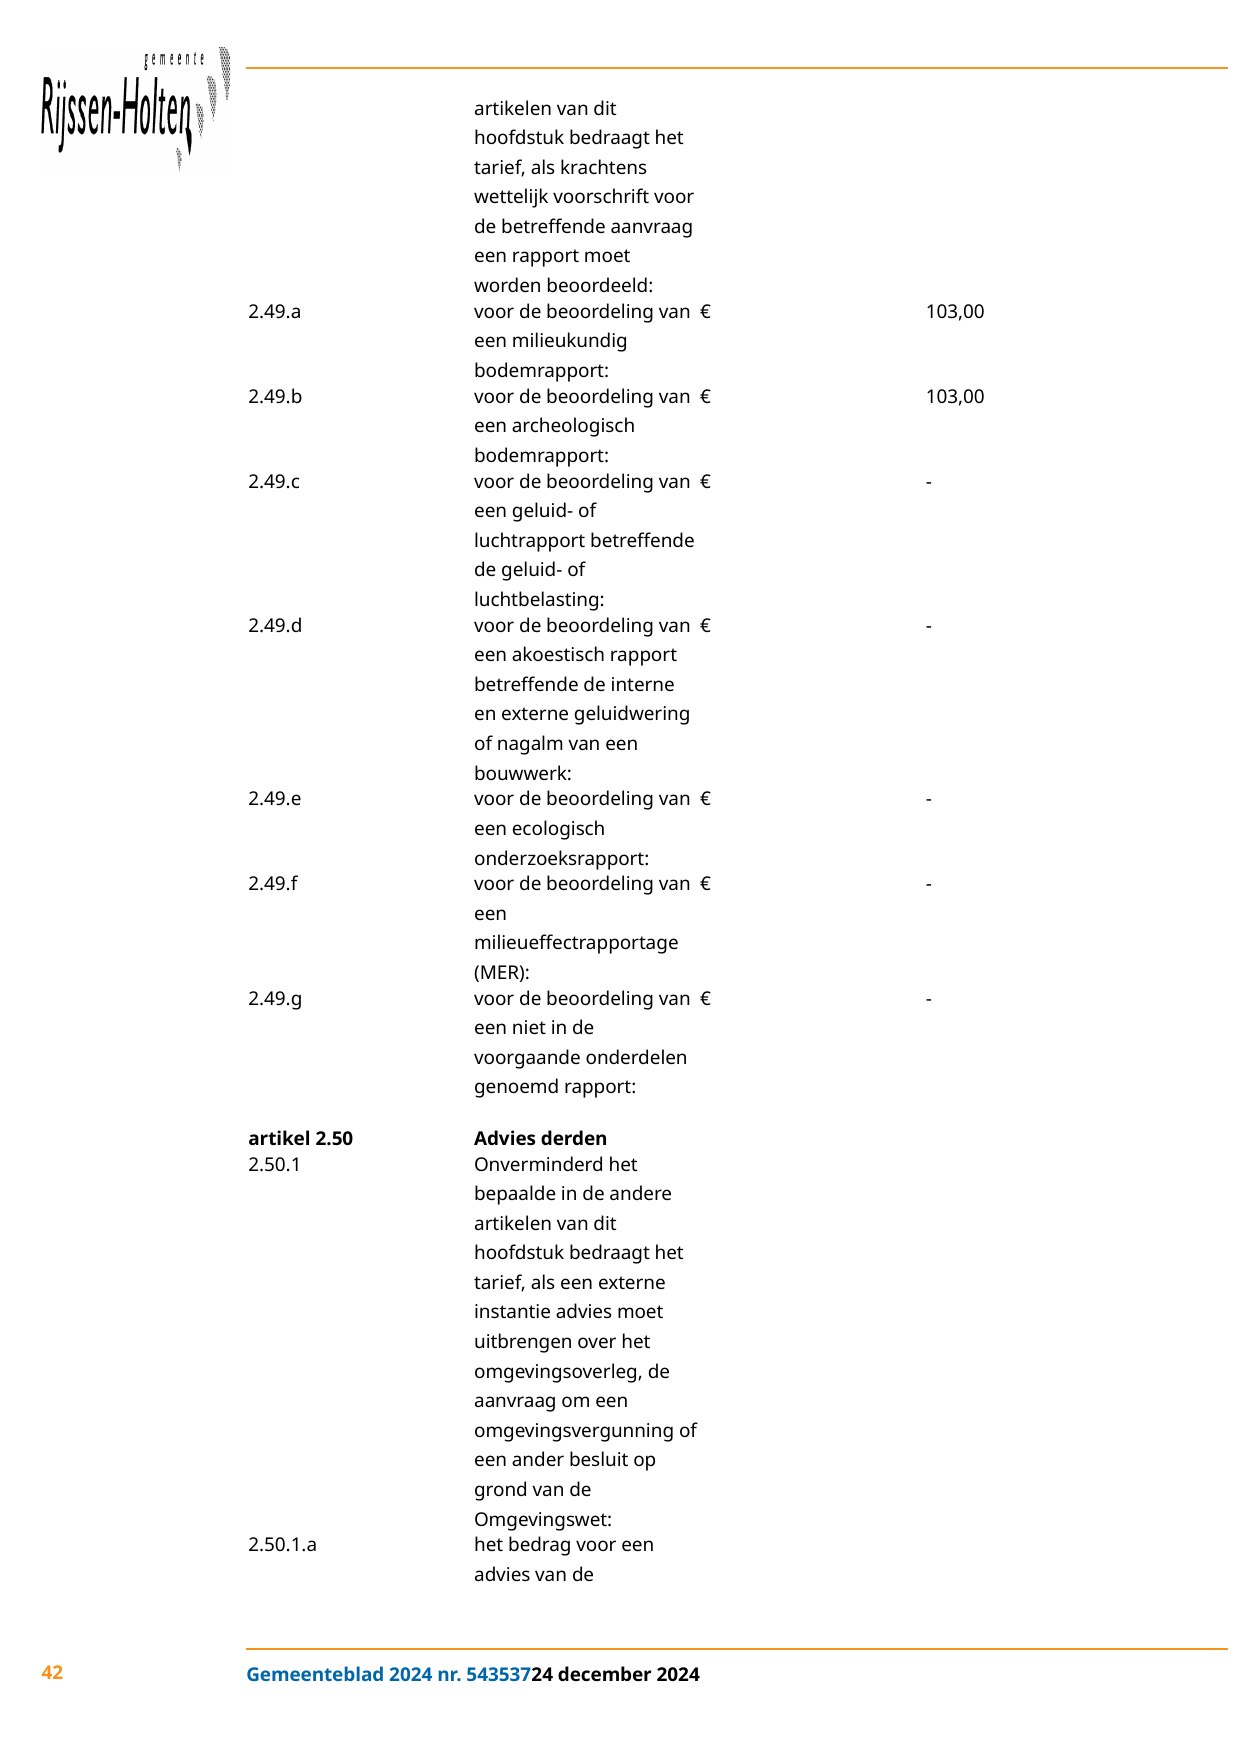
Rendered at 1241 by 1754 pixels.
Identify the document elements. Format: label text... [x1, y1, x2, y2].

table_cell het bedrag voor een advies van de [474, 1532, 700, 1587]
table_cell - [926, 786, 1152, 870]
table_cell voor de beoordeling van een geluid- of luchtrapport betreffende de geluid- of luchtbelasting: [474, 468, 700, 612]
table_cell 2.49.e [248, 786, 474, 870]
table_cell Onverminderd het bepaalde in de andere artikelen van dit hoofdstuk bedraagt het tarief, als een externe instantie advies moet uitbrengen over het omgevingsoverleg, de aanvraag om een omgevingsvergunning of een ander besluit op grond van de Omgevingswet: [474, 1151, 700, 1532]
table_cell € [700, 985, 926, 1099]
table_cell [700, 1099, 926, 1125]
table_cell voor de beoordeling van een milieueffectrapportage (MER): [474, 870, 700, 985]
table_cell € [700, 298, 926, 383]
table_cell voor de beoordeling van een ecologisch onderzoeksrapport: [474, 786, 700, 870]
table_cell artikelen van dit hoofdstuk bedraagt het tarief, als krachtens wettelijk voorschrift voor de betreffende aanvraag een rapport moet worden beoordeeld: [474, 95, 700, 298]
table_cell [926, 1532, 1152, 1587]
table_cell [926, 1151, 1152, 1532]
table_cell 2.49.c [248, 468, 474, 612]
table_cell 2.50.1.a [248, 1532, 474, 1587]
table_cell € [700, 870, 926, 985]
table_cell [700, 95, 926, 298]
table_cell voor de beoordeling van een milieukundig bodemrapport: [474, 298, 700, 383]
table_cell [926, 95, 1152, 298]
table_cell 103,00 [926, 298, 1152, 383]
table_cell € [700, 786, 926, 870]
table_cell [248, 95, 474, 298]
table_cell [700, 1532, 926, 1587]
table_cell 2.49.d [248, 612, 474, 786]
table_cell [926, 1125, 1152, 1151]
table_cell - [926, 612, 1152, 786]
table_cell 2.50.1 [248, 1151, 474, 1532]
table_cell - [926, 870, 1152, 985]
table_cell Advies derden [474, 1125, 700, 1151]
table_cell artikel 2.50 [248, 1125, 474, 1151]
table_cell 2.49.g [248, 985, 474, 1099]
table_cell [926, 1099, 1152, 1125]
table_cell - [926, 468, 1152, 612]
picture [41, 47, 231, 172]
table_cell voor de beoordeling van een niet in de voorgaande onderdelen genoemd rapport: [474, 985, 700, 1099]
table_cell [700, 1125, 926, 1151]
table_cell [248, 1099, 474, 1125]
table_cell € [700, 383, 926, 468]
table_cell voor de beoordeling van een archeologisch bodemrapport: [474, 383, 700, 468]
table_cell voor de beoordeling van een akoestisch rapport betreffende de interne en externe geluidwering of nagalm van een bouwwerk: [474, 612, 700, 786]
table_cell 2.49.a [248, 298, 474, 383]
table_cell - [926, 985, 1152, 1099]
table_cell 2.49.b [248, 383, 474, 468]
table_cell 103,00 [926, 383, 1152, 468]
table_cell [700, 1151, 926, 1532]
table_cell [474, 1099, 700, 1125]
table_cell € [700, 612, 926, 786]
table_cell € [700, 468, 926, 612]
table_cell 2.49.f [248, 870, 474, 985]
